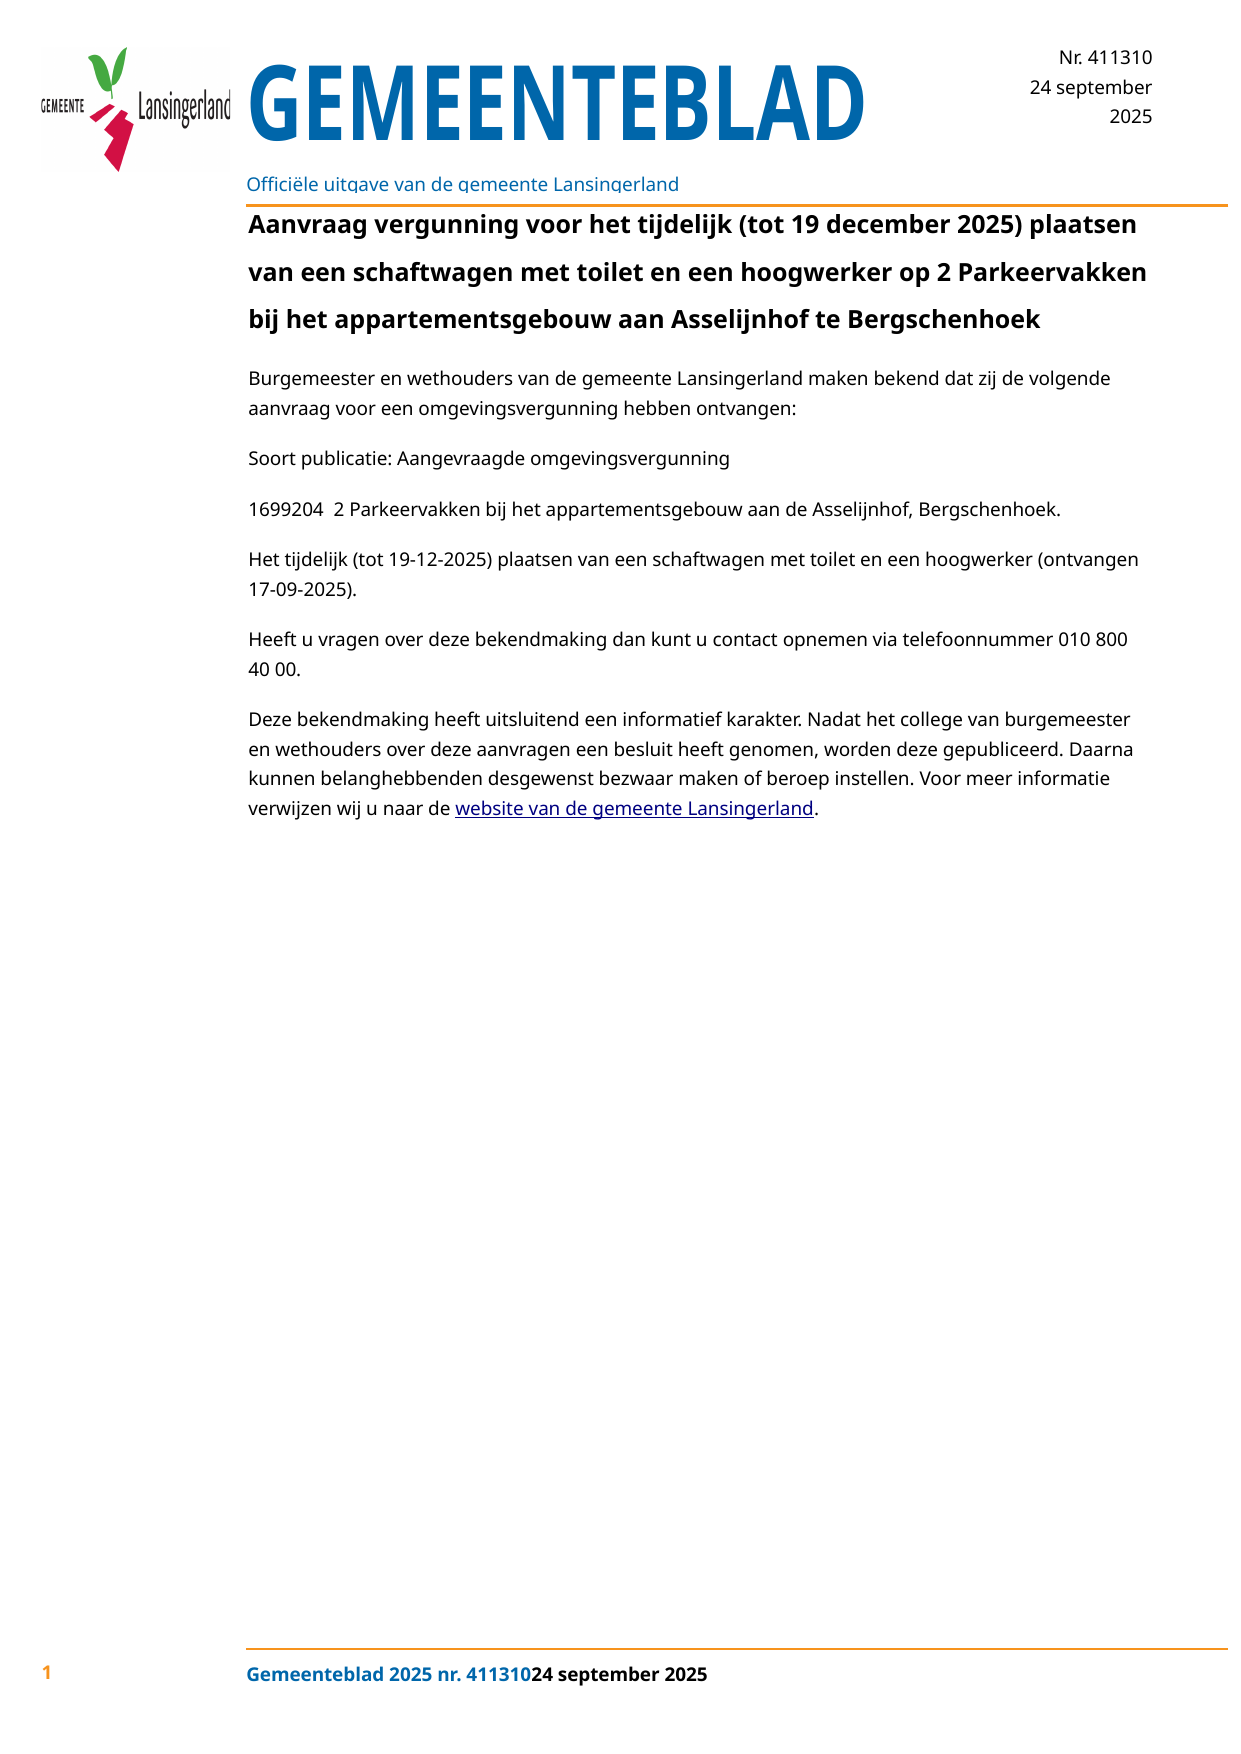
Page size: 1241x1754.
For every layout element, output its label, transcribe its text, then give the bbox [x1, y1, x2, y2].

text Het tijdelijk (tot 19-12-2025) plaatsen van een schaftwagen met toilet en een hoogwerker (ontvangen 17-09-2025). [248, 546, 1152, 602]
text Deze bekendmaking heeft uitsluitend een informatief karakter. Nadat het college van burgemeester en wethouders over deze aanvragen een besluit heeft genomen, worden deze gepubliceerd. Daarna kunnen belanghebbenden desgewenst bezwaar maken of beroep instellen. Voor meer informatie verwijzen wij u naar de website van de gemeente Lansingerland. [248, 706, 1152, 821]
text Aanvraag vergunning voor het tijdelijk (tot 19 december 2025) plaatsen van een schaftwagen met toilet en een hoogwerker op 2 Parkeervakken bij het appartementsgebouw aan Asselijnhof te Bergschenhoek [248, 207, 1152, 336]
text Heeft u vragen over deze bekendmaking dan kunt u contact opnemen via telefoonnummer 010 800 40 00. [248, 626, 1152, 682]
text Burgemeester en wethouders van de gemeente Lansingerland maken bekend dat zij de volgende aanvraag voor een omgevingsvergunning hebben ontvangen: [248, 366, 1152, 421]
picture [41, 47, 231, 172]
text 1699204 2 Parkeervakken bij het appartementsgebouw aan de Asselijnhof, Bergschenhoek. [248, 496, 1152, 522]
text Soort publicatie: Aangevraagde omgevingsvergunning [248, 446, 1152, 471]
